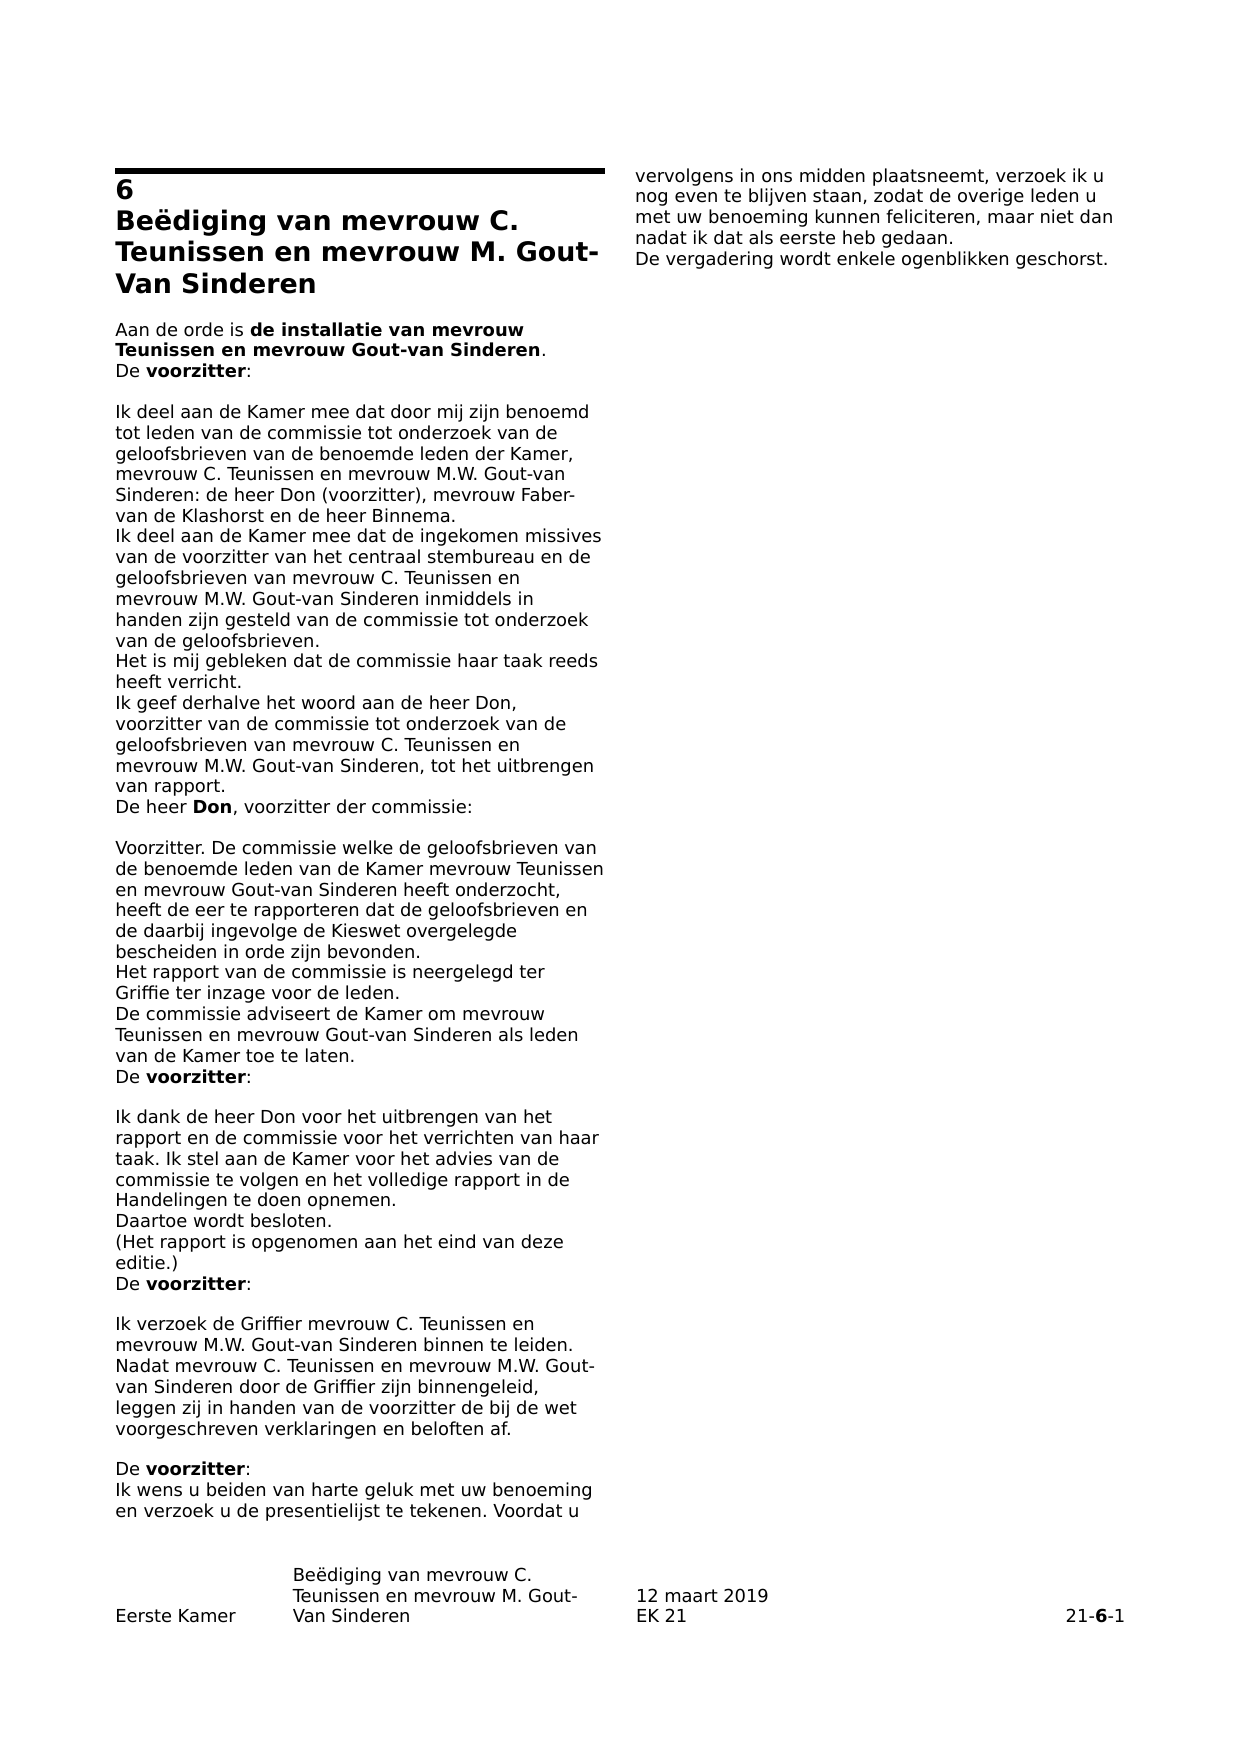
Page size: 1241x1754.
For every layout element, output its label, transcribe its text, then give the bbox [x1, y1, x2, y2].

text De heer Don, voorzitter der commissie: [115, 797, 605, 818]
text De commissie adviseert de Kamer om mevrouw Teunissen en mevrouw Gout-van Sinderen als leden van de Kamer toe te laten. [115, 1004, 605, 1066]
text Ik geef derhalve het woord aan de heer Don, voorzitter van de commissie tot onderzoek van de geloofsbrieven van mevrouw C. Teunissen en mevrouw M.W. Gout-van Sinderen, tot het uitbrengen van rapport. [115, 693, 605, 797]
text De voorzitter: [115, 361, 605, 382]
title 6 Beëdiging van mevrouw C. Teunissen en mevrouw M. Gout-Van Sinderen [115, 174, 605, 299]
text Ik deel aan de Kamer mee dat door mij zijn benoemd tot leden van de commissie tot onderzoek van de geloofsbrieven van de benoemde leden der Kamer, mevrouw C. Teunissen en mevrouw M.W. Gout-van Sinderen: de heer Don (voorzitter), mevrouw Faber-van de Klashorst en de heer Binnema. [115, 402, 605, 526]
text Nadat mevrouw C. Teunissen en mevrouw M.W. Gout-van Sinderen door de Griffier zijn binnengeleid, leggen zij in handen van de voorzitter de bij de wet voorgeschreven verklaringen en beloften af. [115, 1356, 605, 1439]
text Daartoe wordt besloten. [115, 1211, 605, 1232]
text vervolgens in ons midden plaatsneemt, verzoek ik u nog even te blijven staan, zodat de overige leden u met uw benoeming kunnen feliciteren, maar niet dan nadat ik dat als eerste heb gedaan. [635, 165, 1125, 249]
text De voorzitter: [115, 1066, 605, 1087]
text Ik dank de heer Don voor het uitbrengen van het rapport en de commissie voor het verrichten van haar taak. Ik stel aan de Kamer voor het advies van de commissie te volgen en het volledige rapport in de Handelingen te doen opnemen. [115, 1107, 605, 1211]
text Het is mij gebleken dat de commissie haar taak reeds heeft verricht. [115, 651, 605, 693]
text (Het rapport is opgenomen aan het eind van deze editie.) [115, 1232, 605, 1273]
text Aan de orde is de installatie van mevrouw Teunissen en mevrouw Gout-van Sinderen. [115, 319, 605, 361]
text Ik deel aan de Kamer mee dat de ingekomen missives van de voorzitter van het centraal stembureau en de geloofsbrieven van mevrouw C. Teunissen en mevrouw M.W. Gout-van Sinderen inmiddels in handen zijn gesteld van de commissie tot onderzoek van de geloofsbrieven. [115, 526, 605, 651]
text Ik verzoek de Griffier mevrouw C. Teunissen en mevrouw M.W. Gout-van Sinderen binnen te leiden. [115, 1314, 605, 1356]
text Het rapport van de commissie is neergelegd ter Griffie ter inzage voor de leden. [115, 962, 605, 1004]
text De vergadering wordt enkele ogenblikken geschorst. [635, 249, 1125, 269]
text De voorzitter: [115, 1459, 605, 1480]
text Ik wens u beiden van harte geluk met uw benoeming en verzoek u de presentielijst te tekenen. Voordat u [115, 1480, 605, 1521]
text Voorzitter. De commissie welke de geloofsbrieven van de benoemde leden van de Kamer mevrouw Teunissen en mevrouw Gout-van Sinderen heeft onderzocht, heeft de eer te rapporteren dat de geloofsbrieven en de daarbij ingevolge de Kieswet overgelegde bescheiden in orde zijn bevonden. [115, 838, 605, 962]
text De voorzitter: [115, 1273, 605, 1294]
